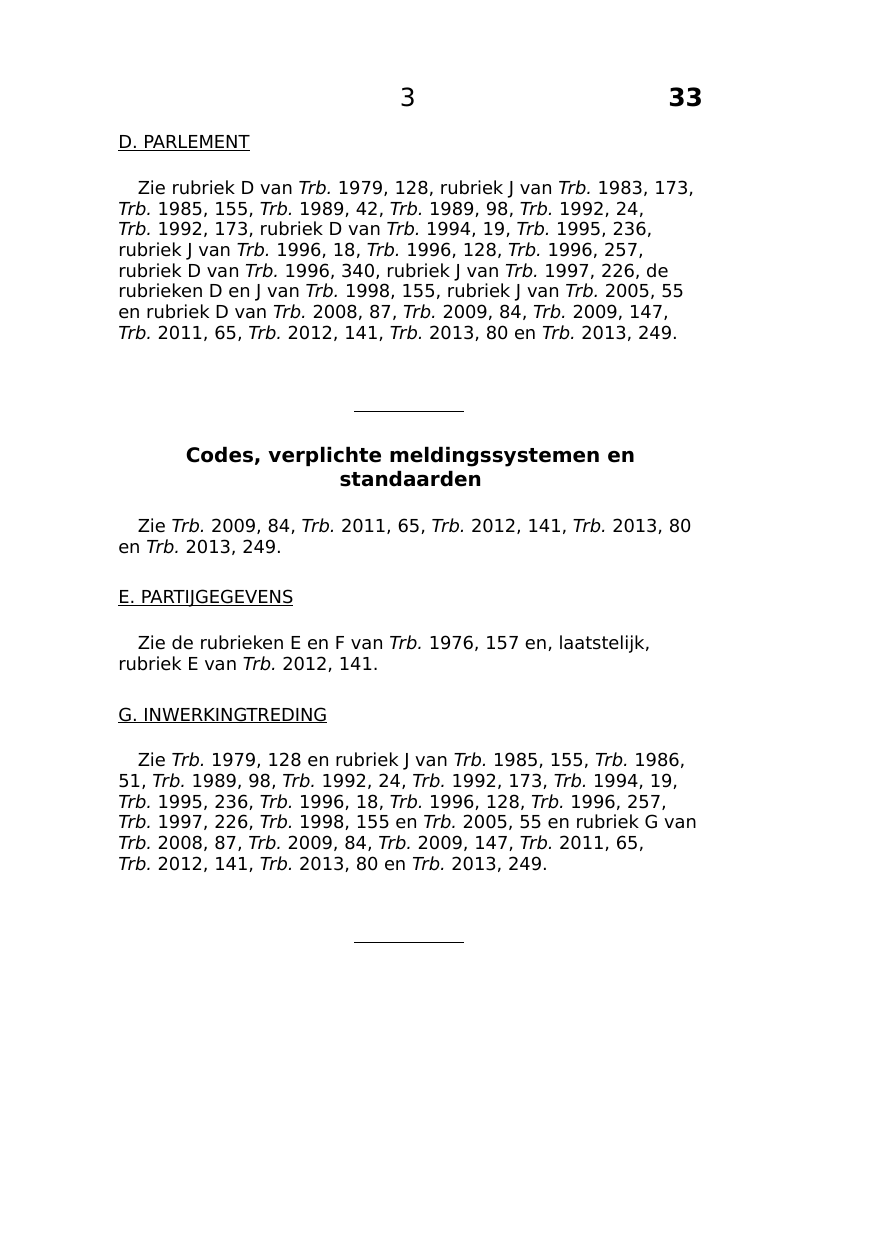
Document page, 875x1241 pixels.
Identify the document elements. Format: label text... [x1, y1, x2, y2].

subtitle E. PARTIJGEGEVENS [118, 587, 703, 608]
subtitle D. PARLEMENT [118, 132, 703, 153]
subtitle G. INWERKINGTREDING [118, 704, 703, 725]
text Zie Trb. 1979, 128 en rubriek J van Trb. 1985, 155, Trb. 1986, 51, Trb. 1989, 98, Trb. 1992, 24, Trb. 1992, 173, Trb. 1994, 19, Trb. 1995, 236, Trb. 1996, 18, Trb. 1996, 128, Trb. 1996, 257, Trb. 1997, 226, Trb. 1998, 155 en Trb. 2005, 55 en rubriek G van Trb. 2008, 87, Trb. 2009, 84, Trb. 2009, 147, Trb. 2011, 65, Trb. 2012, 141, Trb. 2013, 80 en Trb. 2013, 249. [118, 750, 703, 874]
subtitle Codes, verplichte meldingssystemen en standaarden [118, 444, 703, 491]
text Zie de rubrieken E en F van Trb. 1976, 157 en, laatstelijk, rubriek E van Trb. 2012, 141. [118, 633, 703, 674]
text Zie Trb. 2009, 84, Trb. 2011, 65, Trb. 2012, 141, Trb. 2013, 80 en Trb. 2013, 249. [118, 516, 703, 557]
text Zie rubriek D van Trb. 1979, 128, rubriek J van Trb. 1983, 173, Trb. 1985, 155, Trb. 1989, 42, Trb. 1989, 98, Trb. 1992, 24, Trb. 1992, 173, rubriek D van Trb. 1994, 19, Trb. 1995, 236, rubriek J van Trb. 1996, 18, Trb. 1996, 128, Trb. 1996, 257, rubriek D van Trb. 1996, 340, rubriek J van Trb. 1997, 226, de rubrieken D en J van Trb. 1998, 155, rubriek J van Trb. 2005, 55 en rubriek D van Trb. 2008, 87, Trb. 2009, 84, Trb. 2009, 147, Trb. 2011, 65, Trb. 2012, 141, Trb. 2013, 80 en Trb. 2013, 249. [118, 178, 703, 343]
